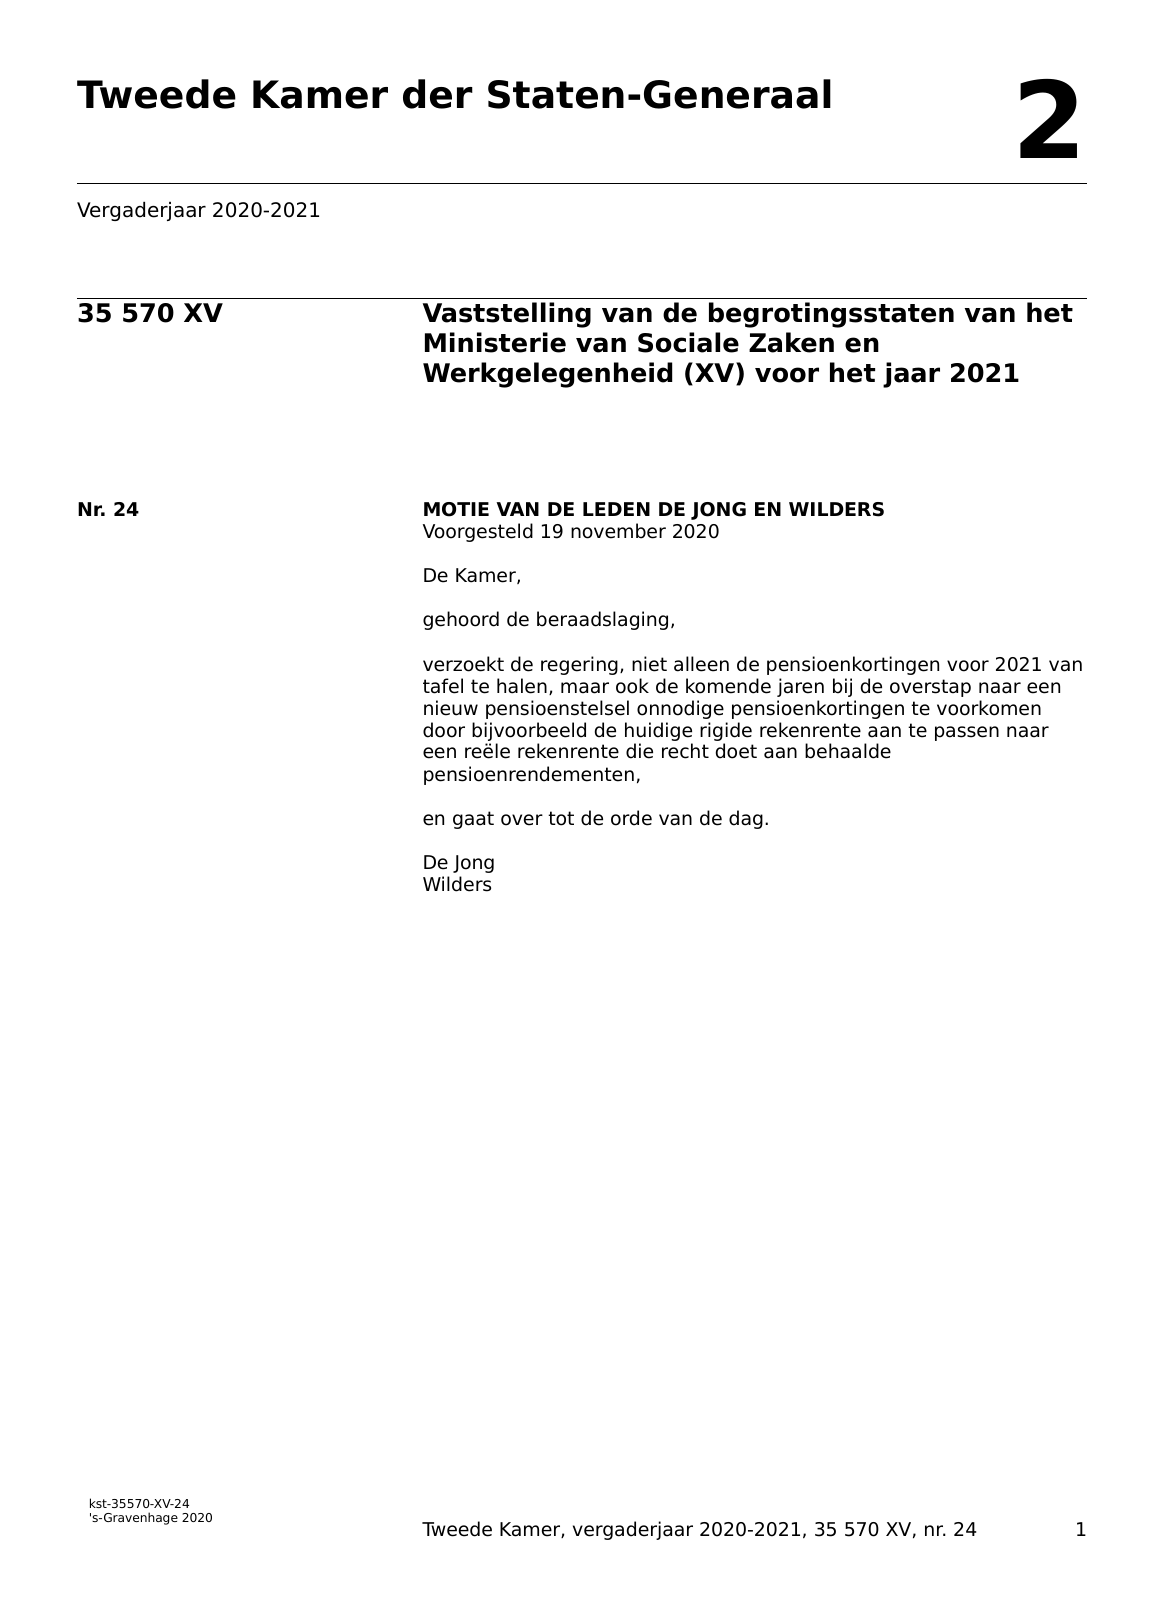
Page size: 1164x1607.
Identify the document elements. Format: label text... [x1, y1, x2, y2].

text Wilders [422, 874, 1087, 896]
table_header Tweede Kamer der Staten-Generaal [77, 59, 886, 183]
text gehoord de beraadslaging, [422, 609, 1087, 631]
subtitle Nr. 24 MOTIE VAN DE LEDEN DE JONG EN WILDERS [77, 499, 1087, 521]
text De Jong [422, 852, 1087, 874]
subtitle 35 570 XV Vaststelling van de begrotingsstaten van het Ministerie van Sociale Zaken en Werkgelegenheid (XV) voor het jaar 2021 [77, 299, 1087, 388]
text De Kamer, [422, 565, 1087, 587]
table_header 2 [886, 59, 1087, 183]
text kst-35570-XV-24 [88, 1497, 323, 1511]
text en gaat over tot de orde van de dag. [422, 808, 1087, 829]
text verzoekt de regering, niet alleen de pensioenkortingen voor 2021 van tafel te halen, maar ook de komende jaren bij de overstap naar een nieuw pensioenstelsel onnodige pensioenkortingen te voorkomen door bijvoorbeeld de huidige rigide rekenrente aan te passen naar een reële rekenrente die recht doet aan behaalde pensioenrendementen, [422, 653, 1087, 785]
text Voorgesteld 19 november 2020 [422, 521, 1087, 543]
table_cell Vergaderjaar 2020-2021 [77, 184, 1087, 298]
text 's-Gravenhage 2020 [88, 1511, 323, 1525]
